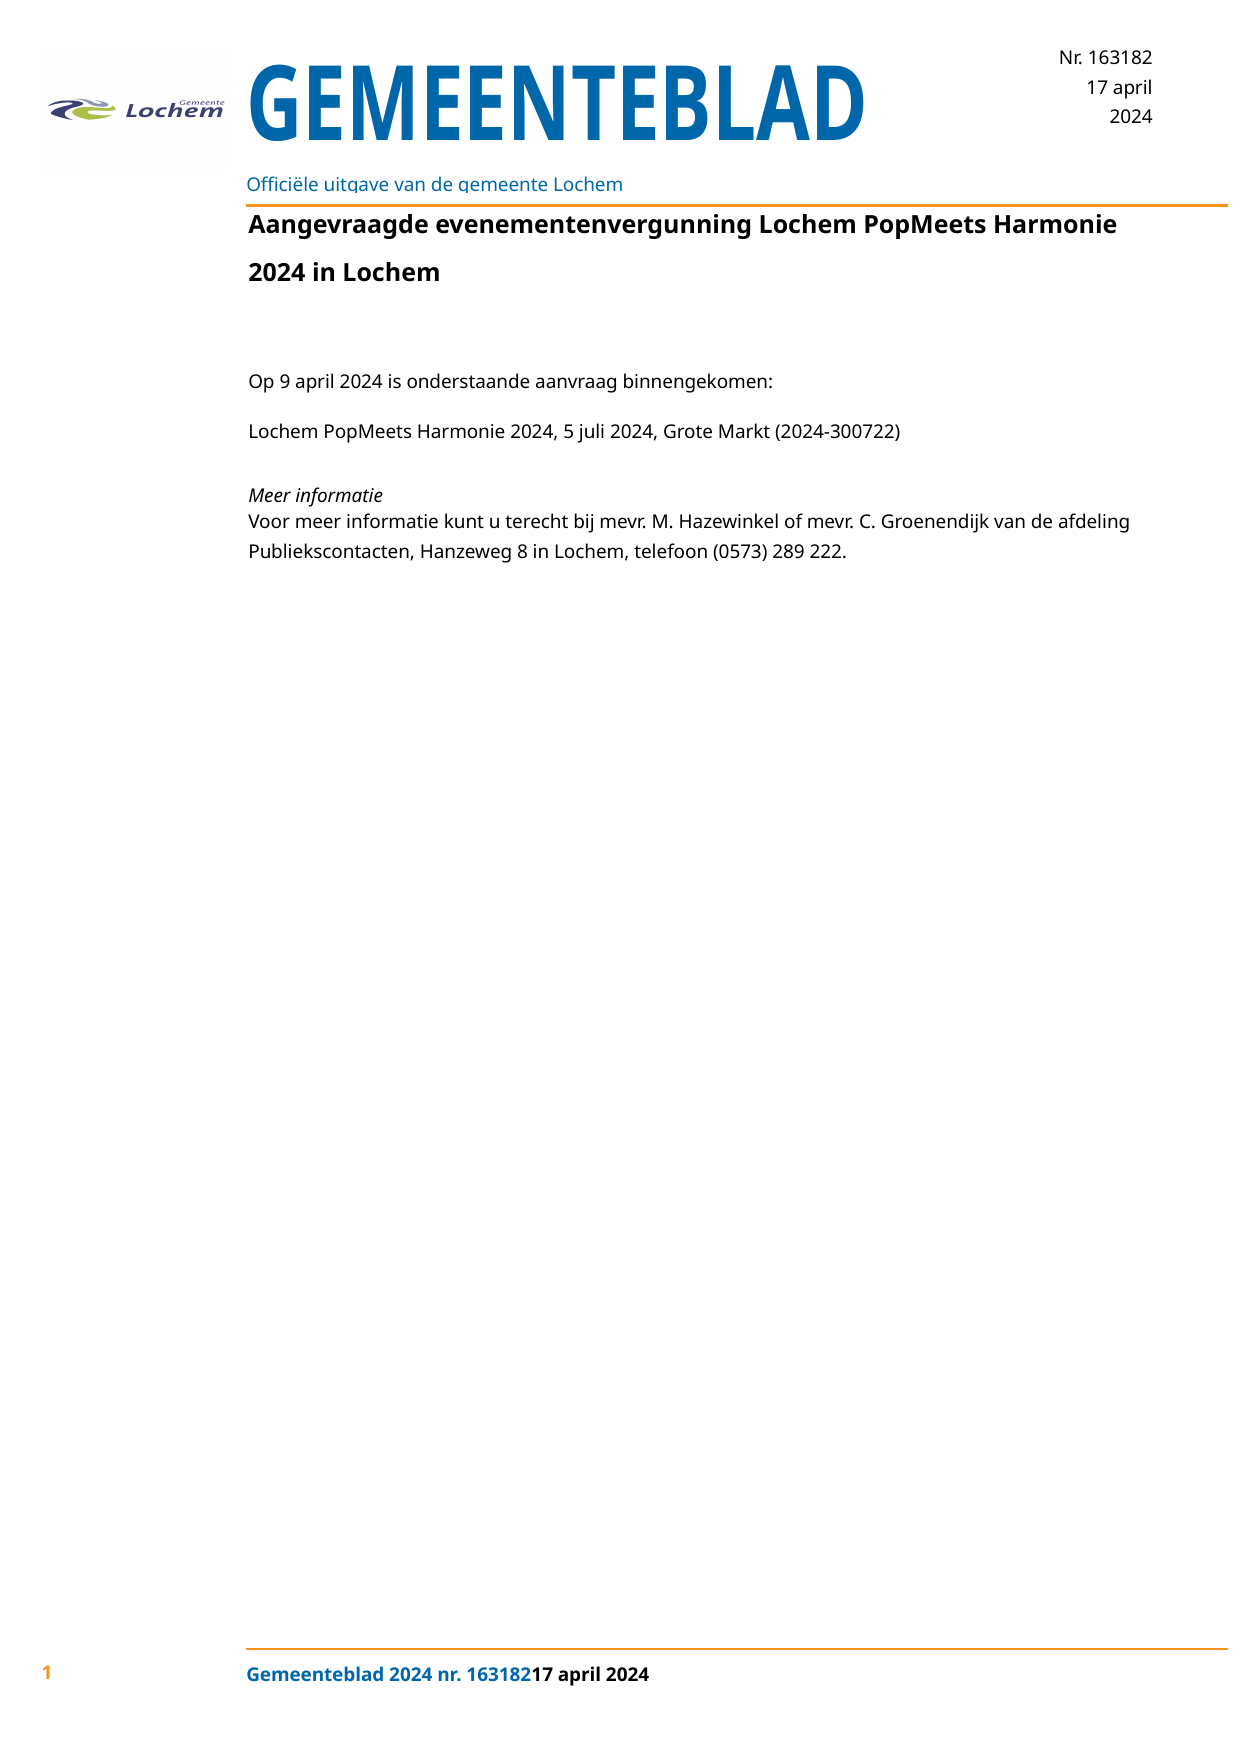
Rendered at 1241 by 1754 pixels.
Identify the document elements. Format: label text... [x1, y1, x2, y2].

text Voor meer informatie kunt u terecht bij mevr. M. Hazewinkel of mevr. C. Groenendijk van de afdeling Publiekscontacten, Hanzeweg 8 in Lochem, telefoon (0573) 289 222. [248, 508, 1152, 564]
text Meer informatie [248, 483, 1152, 508]
text Lochem PopMeets Harmonie 2024, 5 juli 2024, Grote Markt (2024-300722) [248, 419, 1152, 444]
text Op 9 april 2024 is onderstaande aanvraag binnengekomen: [248, 368, 1152, 394]
picture [41, 47, 231, 172]
text Aangevraagde evenementenvergunning Lochem PopMeets Harmonie 2024 in Lochem [248, 207, 1152, 288]
